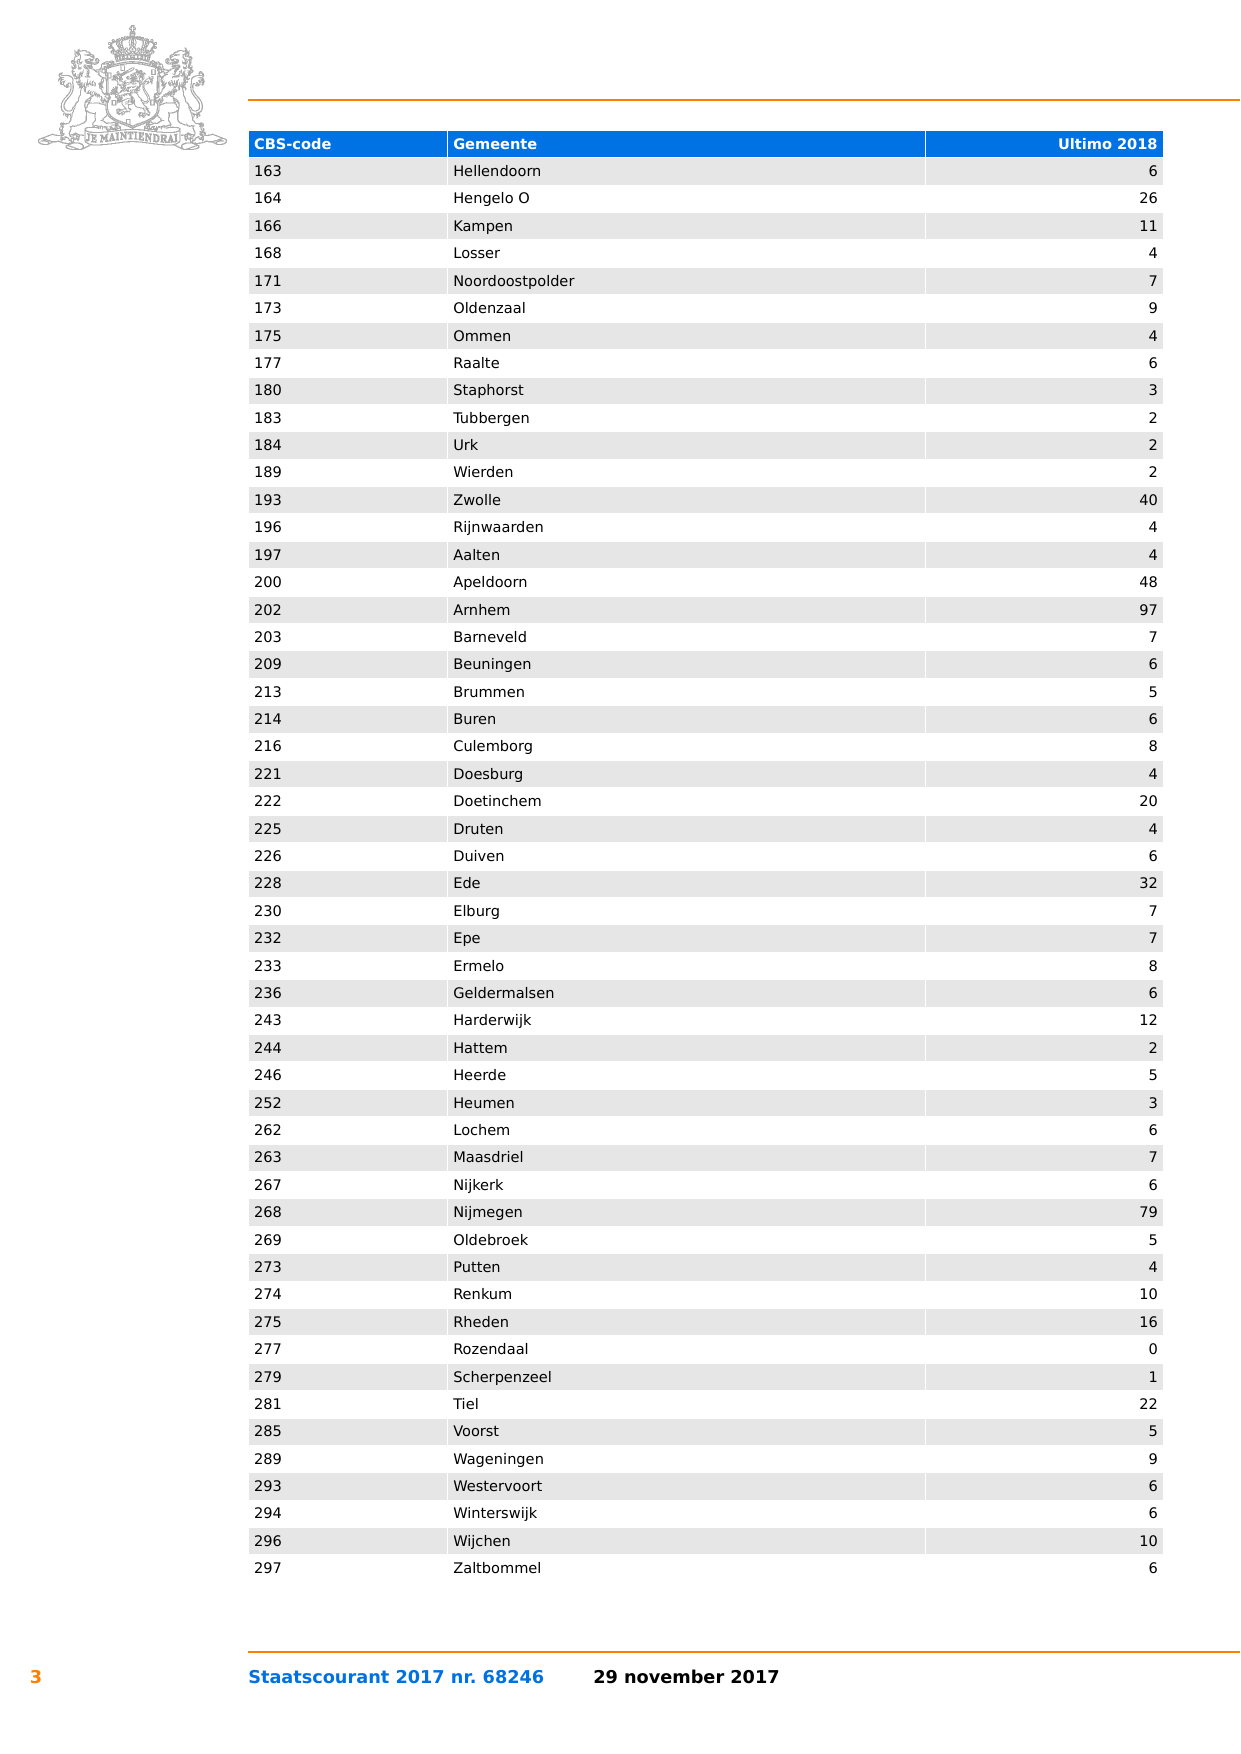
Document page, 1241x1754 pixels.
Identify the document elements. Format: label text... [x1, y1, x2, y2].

table_cell 4 [926, 542, 1163, 568]
table_cell 7 [926, 624, 1163, 650]
table_cell 4 [926, 515, 1163, 541]
table_cell 6 [926, 1117, 1163, 1143]
table_cell 9 [926, 295, 1163, 322]
table_cell 222 [249, 789, 447, 815]
table_cell 4 [926, 323, 1163, 349]
table_cell Nijmegen [448, 1199, 925, 1226]
table_cell Westervoort [448, 1473, 925, 1500]
table_cell 285 [249, 1419, 447, 1445]
table_cell 293 [249, 1473, 447, 1500]
table_cell Zaltbommel [448, 1556, 925, 1582]
table_cell Geldermalsen [448, 980, 925, 1007]
table_cell Rijnwaarden [448, 515, 925, 541]
table_cell Rheden [448, 1309, 925, 1335]
table_cell 184 [249, 432, 447, 459]
table_cell Harderwijk [448, 1008, 925, 1034]
table_cell Aalten [448, 542, 925, 568]
table_cell 273 [249, 1254, 447, 1281]
table_cell 6 [926, 980, 1163, 1007]
table_cell 164 [249, 186, 447, 212]
table_cell 277 [249, 1336, 447, 1363]
table_header Ultimo 2018 [926, 131, 1163, 157]
table_cell 244 [249, 1035, 447, 1061]
table_cell Druten [448, 816, 925, 842]
table_cell 2 [926, 1035, 1163, 1061]
table_cell 268 [249, 1199, 447, 1226]
table_cell 289 [249, 1446, 447, 1472]
table_cell 10 [926, 1528, 1163, 1554]
table_cell Lochem [448, 1117, 925, 1143]
table_cell 171 [249, 268, 447, 294]
table_cell 296 [249, 1528, 447, 1554]
table_cell 203 [249, 624, 447, 650]
table_cell 214 [249, 706, 447, 733]
table_cell 202 [249, 597, 447, 623]
table_cell Ommen [448, 323, 925, 349]
table_cell 8 [926, 734, 1163, 760]
table_cell 269 [249, 1227, 447, 1253]
table_cell 6 [926, 1501, 1163, 1527]
table_cell 209 [249, 651, 447, 678]
table_cell 6 [926, 158, 1163, 185]
table_cell 7 [926, 898, 1163, 924]
table_cell 279 [249, 1364, 447, 1390]
table_cell Heerde [448, 1063, 925, 1089]
table_cell 6 [926, 1172, 1163, 1198]
table_cell Rozendaal [448, 1336, 925, 1363]
table_cell 297 [249, 1556, 447, 1582]
table_cell 3 [926, 378, 1163, 404]
table_cell 281 [249, 1391, 447, 1417]
table_cell Barneveld [448, 624, 925, 650]
table_header CBS-code [249, 131, 447, 157]
table_cell 193 [249, 487, 447, 513]
table_cell 5 [926, 1063, 1163, 1089]
table_cell Tubbergen [448, 405, 925, 431]
table_cell Urk [448, 432, 925, 459]
table_cell 48 [926, 569, 1163, 596]
table_cell 263 [249, 1145, 447, 1171]
table_cell Tiel [448, 1391, 925, 1417]
table_cell 26 [926, 186, 1163, 212]
table_cell Elburg [448, 898, 925, 924]
table_cell 230 [249, 898, 447, 924]
table_cell Hengelo O [448, 186, 925, 212]
table_cell 4 [926, 241, 1163, 267]
table_cell 32 [926, 871, 1163, 897]
table_cell 262 [249, 1117, 447, 1143]
table_cell 228 [249, 871, 447, 897]
table_cell Raalte [448, 350, 925, 376]
table_cell 213 [249, 679, 447, 705]
table_cell 9 [926, 1446, 1163, 1472]
table_cell Voorst [448, 1419, 925, 1445]
table_cell 6 [926, 843, 1163, 869]
table_cell 226 [249, 843, 447, 869]
table_cell Doetinchem [448, 789, 925, 815]
table_cell Winterswijk [448, 1501, 925, 1527]
table_cell Nijkerk [448, 1172, 925, 1198]
table_cell 16 [926, 1309, 1163, 1335]
table_cell 200 [249, 569, 447, 596]
table_cell Ermelo [448, 953, 925, 979]
table_cell 20 [926, 789, 1163, 815]
table_cell Arnhem [448, 597, 925, 623]
table_cell 267 [249, 1172, 447, 1198]
table_cell Culemborg [448, 734, 925, 760]
table_cell 183 [249, 405, 447, 431]
table_cell 236 [249, 980, 447, 1007]
table_cell Staphorst [448, 378, 925, 404]
table_cell Losser [448, 241, 925, 267]
table_cell Wageningen [448, 1446, 925, 1472]
table_cell 12 [926, 1008, 1163, 1034]
table_cell 175 [249, 323, 447, 349]
table_cell 6 [926, 350, 1163, 376]
table_cell Noordoostpolder [448, 268, 925, 294]
table_cell 216 [249, 734, 447, 760]
table_cell 5 [926, 1227, 1163, 1253]
table_cell 189 [249, 460, 447, 486]
table_cell 243 [249, 1008, 447, 1034]
table_cell Oldenzaal [448, 295, 925, 322]
table_cell 2 [926, 460, 1163, 486]
table_cell 7 [926, 1145, 1163, 1171]
table_cell Doesburg [448, 761, 925, 787]
table_cell 180 [249, 378, 447, 404]
table_cell Renkum [448, 1282, 925, 1308]
table_cell Brummen [448, 679, 925, 705]
table_cell 246 [249, 1063, 447, 1089]
table_cell 177 [249, 350, 447, 376]
table_cell 232 [249, 925, 447, 952]
table_cell Ede [448, 871, 925, 897]
table_cell Wijchen [448, 1528, 925, 1554]
table_cell Maasdriel [448, 1145, 925, 1171]
table_cell 197 [249, 542, 447, 568]
table_cell 5 [926, 1419, 1163, 1445]
table_cell 294 [249, 1501, 447, 1527]
table_cell 166 [249, 213, 447, 239]
table_cell 196 [249, 515, 447, 541]
table_cell Wierden [448, 460, 925, 486]
table_cell 11 [926, 213, 1163, 239]
table_cell 6 [926, 706, 1163, 733]
table_cell 274 [249, 1282, 447, 1308]
table_cell 40 [926, 487, 1163, 513]
table_cell 173 [249, 295, 447, 322]
table_cell 233 [249, 953, 447, 979]
table_cell 6 [926, 1473, 1163, 1500]
table_cell 163 [249, 158, 447, 185]
table_cell Beuningen [448, 651, 925, 678]
table_cell 10 [926, 1282, 1163, 1308]
table_cell 168 [249, 241, 447, 267]
table_cell Kampen [448, 213, 925, 239]
table_cell Heumen [448, 1090, 925, 1116]
table_cell Duiven [448, 843, 925, 869]
table_cell Scherpenzeel [448, 1364, 925, 1390]
table_cell Epe [448, 925, 925, 952]
table_cell 252 [249, 1090, 447, 1116]
table_cell Apeldoorn [448, 569, 925, 596]
picture [38, 25, 227, 150]
table_cell 0 [926, 1336, 1163, 1363]
table_cell 6 [926, 651, 1163, 678]
table_cell 8 [926, 953, 1163, 979]
table_cell Zwolle [448, 487, 925, 513]
table_cell 7 [926, 268, 1163, 294]
table_cell Buren [448, 706, 925, 733]
table_cell 275 [249, 1309, 447, 1335]
table_cell 225 [249, 816, 447, 842]
table_cell 22 [926, 1391, 1163, 1417]
table_cell 1 [926, 1364, 1163, 1390]
table_cell 4 [926, 761, 1163, 787]
table_cell 2 [926, 405, 1163, 431]
table_cell 97 [926, 597, 1163, 623]
table_cell 6 [926, 1556, 1163, 1582]
table_cell Hattem [448, 1035, 925, 1061]
table_cell 4 [926, 816, 1163, 842]
table_header Gemeente [448, 131, 925, 157]
table_cell 7 [926, 925, 1163, 952]
table_cell 221 [249, 761, 447, 787]
table_cell 5 [926, 679, 1163, 705]
table_cell 2 [926, 432, 1163, 459]
table_cell Putten [448, 1254, 925, 1281]
table_cell 3 [926, 1090, 1163, 1116]
table_cell 79 [926, 1199, 1163, 1226]
table_cell 4 [926, 1254, 1163, 1281]
table_cell Oldebroek [448, 1227, 925, 1253]
table_cell Hellendoorn [448, 158, 925, 185]
